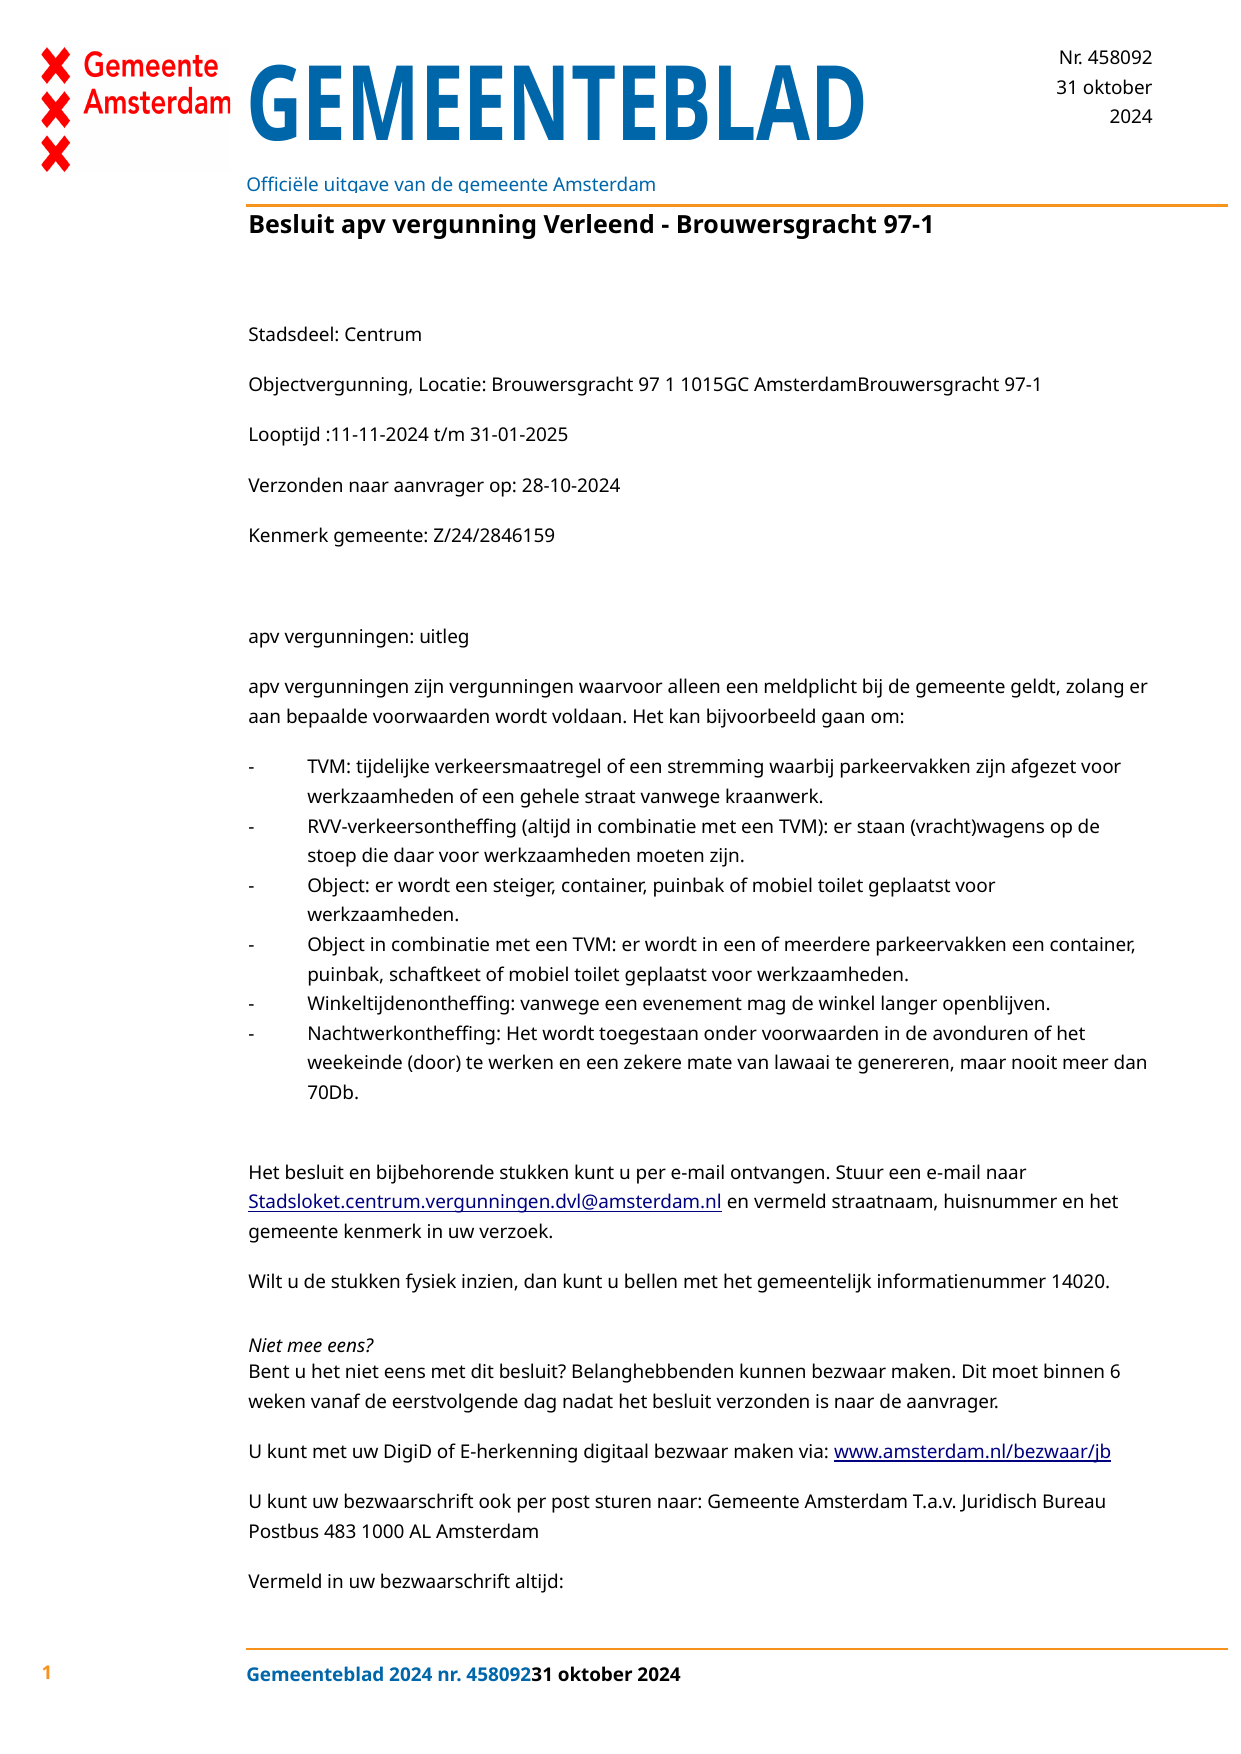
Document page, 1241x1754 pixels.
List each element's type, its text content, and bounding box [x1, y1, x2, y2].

text U kunt uw bezwaarschrift ook per post sturen naar: Gemeente Amsterdam T.a.v. Juridisch Bureau Postbus 483 1000 AL Amsterdam [248, 1489, 1152, 1544]
text apv vergunningen zijn vergunningen waarvoor alleen een meldplicht bij de gemeente geldt, zolang er aan bepaalde voorwaarden wordt voldaan. Het kan bijvoorbeeld gaan om: [248, 674, 1152, 729]
text Stadsdeel: Centrum [248, 321, 1152, 346]
list RVV-verkeersontheffing (altijd in combinatie met een TVM): er staan (vracht)wagens op de stoep die daar voor werkzaamheden moeten zijn. [248, 813, 1152, 868]
text Verzonden naar aanvrager op: 28-10-2024 [248, 472, 1152, 498]
list Object: er wordt een steiger, container, puinbak of mobiel toilet geplaatst voor werkzaamheden. [248, 872, 1152, 927]
list Object in combinatie met een TVM: er wordt in een of meerdere parkeervakken een container, puinbak, schaftkeet of mobiel toilet geplaatst voor werkzaamheden. [248, 931, 1152, 986]
list Nachtwerkontheffing: Het wordt toegestaan onder voorwaarden in de avonduren of het weekeinde (door) te werken en een zekere mate van lawaai te genereren, maar nooit meer dan 70Db. [248, 1020, 1152, 1105]
list TVM: tijdelijke verkeersmaatregel of een stremming waarbij parkeervakken zijn afgezet voor werkzaamheden of een gehele straat vanwege kraanwerk. [248, 754, 1152, 809]
text Objectvergunning, Locatie: Brouwersgracht 97 1 1015GC AmsterdamBrouwersgracht 97-1 [248, 371, 1152, 397]
text Niet mee eens? [248, 1333, 1152, 1358]
text apv vergunningen: uitleg [248, 623, 1152, 649]
text Vermeld in uw bezwaarschrift altijd: [248, 1569, 1152, 1594]
list Winkeltijdenontheffing: vanwege een evenement mag de winkel langer openblijven. [248, 990, 1152, 1016]
text Looptijd :11-11-2024 t/m 31-01-2025 [248, 422, 1152, 447]
text Wilt u de stukken fysiek inzien, dan kunt u bellen met het gemeentelijk informatienummer 14020. [248, 1269, 1152, 1294]
text Het besluit en bijbehorende stukken kunt u per e-mail ontvangen. Stuur een e-mail naar Stadsloket.centrum.vergunningen.dvl@amsterdam.nl en vermeld straatnaam, huisnummer en het gemeente kenmerk in uw verzoek. [248, 1159, 1152, 1244]
text U kunt met uw DigiD of E-herkenning digitaal bezwaar maken via: www.amsterdam.nl/bezwaar/jb [248, 1438, 1152, 1464]
text Besluit apv vergunning Verleend - Brouwersgracht 97-1 [248, 207, 1152, 241]
picture [41, 47, 231, 172]
text Bent u het niet eens met dit besluit? Belanghebbenden kunnen bezwaar maken. Dit moet binnen 6 weken vanaf de eerstvolgende dag nadat het besluit verzonden is naar de aanvrager. [248, 1358, 1152, 1414]
text Kenmerk gemeente: Z/24/2846159 [248, 522, 1152, 548]
